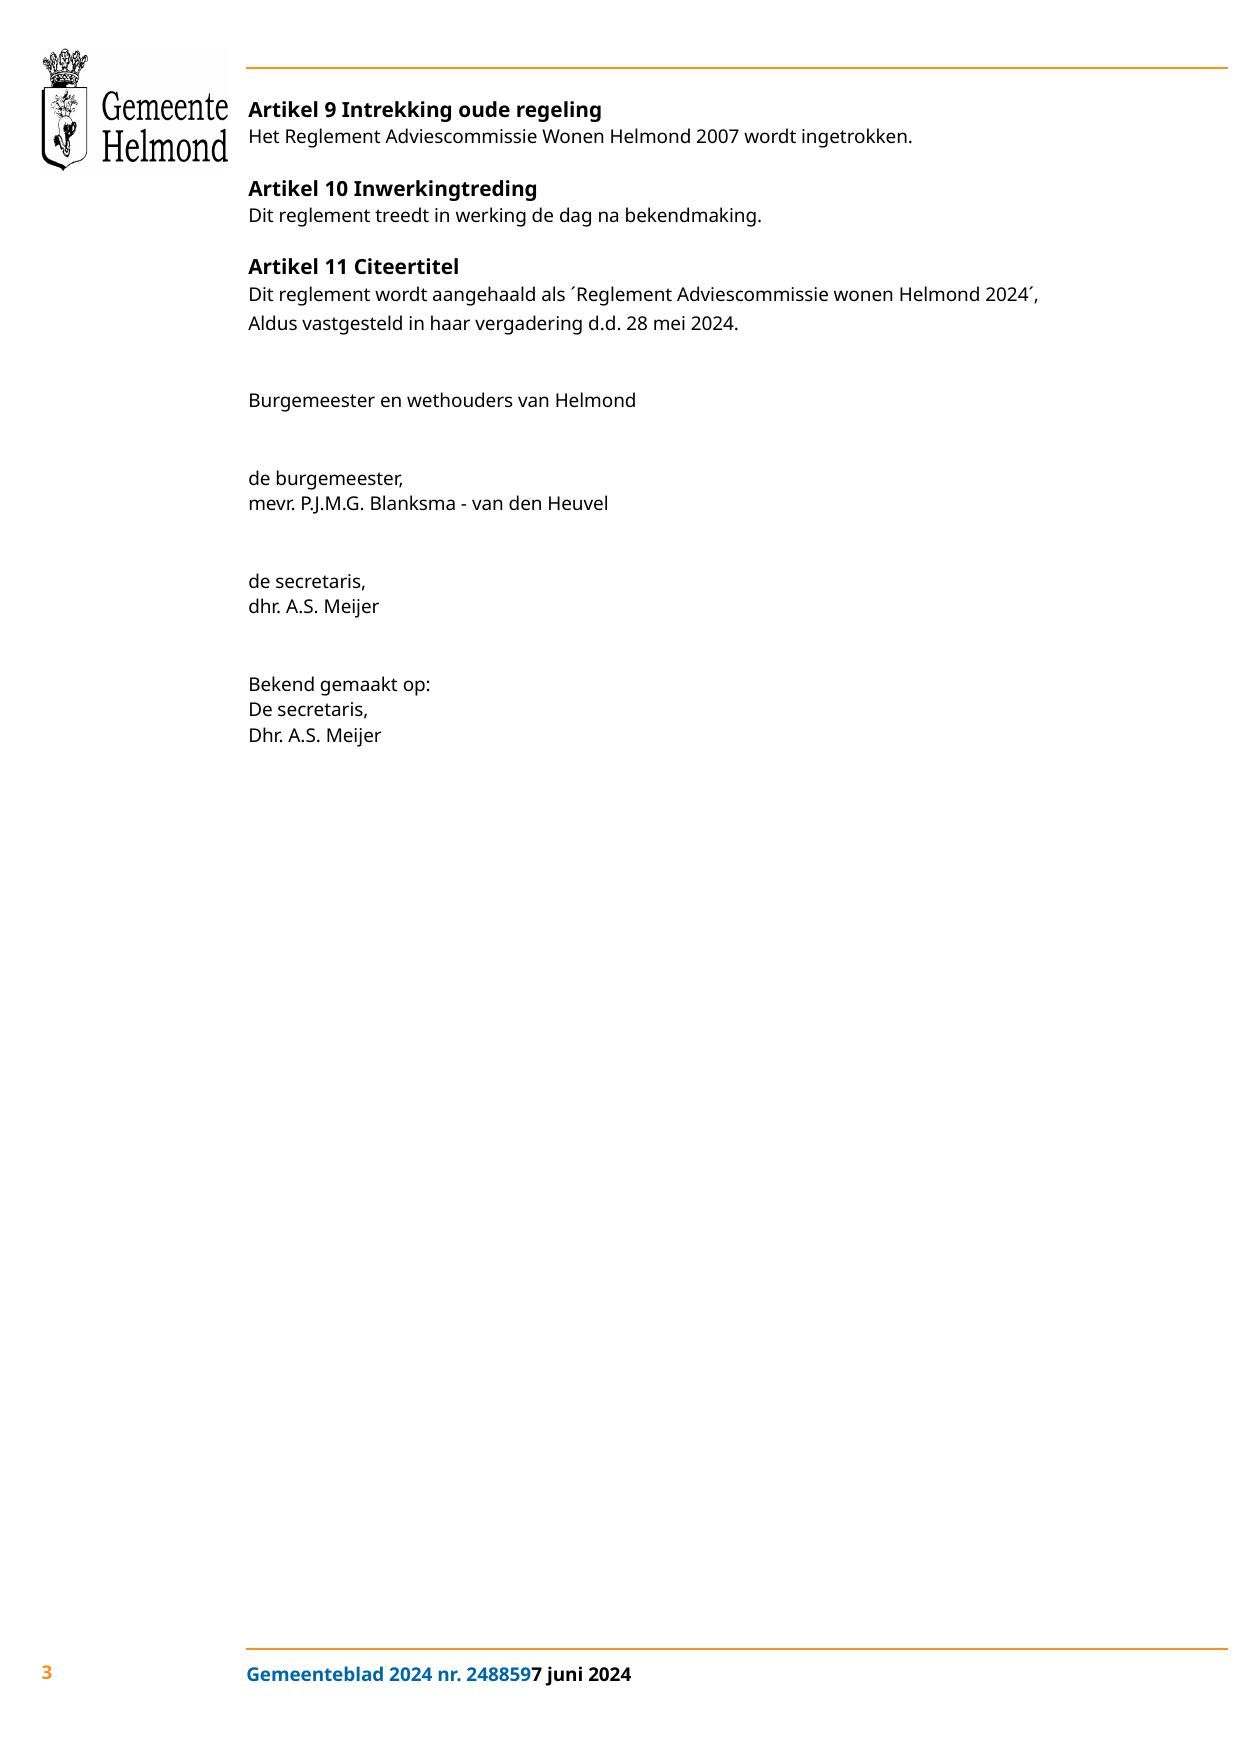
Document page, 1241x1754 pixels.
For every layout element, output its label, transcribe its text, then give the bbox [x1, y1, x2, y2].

text Het Reglement Adviescommissie Wonen Helmond 2007 wordt ingetrokken. [248, 123, 1152, 149]
picture [41, 47, 231, 172]
text Dit reglement wordt aangehaald als ´Reglement Adviescommissie wonen Helmond 2024´, [248, 281, 1152, 307]
text Artikel 10 Inwerkingtreding [248, 174, 1152, 202]
text mevr. P.J.M.G. Blanksma - van den Heuvel [248, 491, 1152, 516]
text de secretaris, [248, 568, 1152, 593]
text Artikel 9 Intrekking oude regeling [248, 95, 1152, 123]
text Dhr. A.S. Meijer [248, 722, 1152, 748]
text Artikel 11 Citeertitel [248, 252, 1152, 281]
text Dit reglement treedt in werking de dag na bekendmaking. [248, 202, 1152, 228]
text Aldus vastgesteld in haar vergadering d.d. 28 mei 2024. [248, 311, 1152, 336]
text De secretaris, [248, 696, 1152, 722]
text dhr. A.S. Meijer [248, 593, 1152, 619]
text Burgemeester en wethouders van Helmond [248, 388, 1152, 413]
text Bekend gemaakt op: [248, 671, 1152, 696]
text de burgemeester, [248, 465, 1152, 491]
